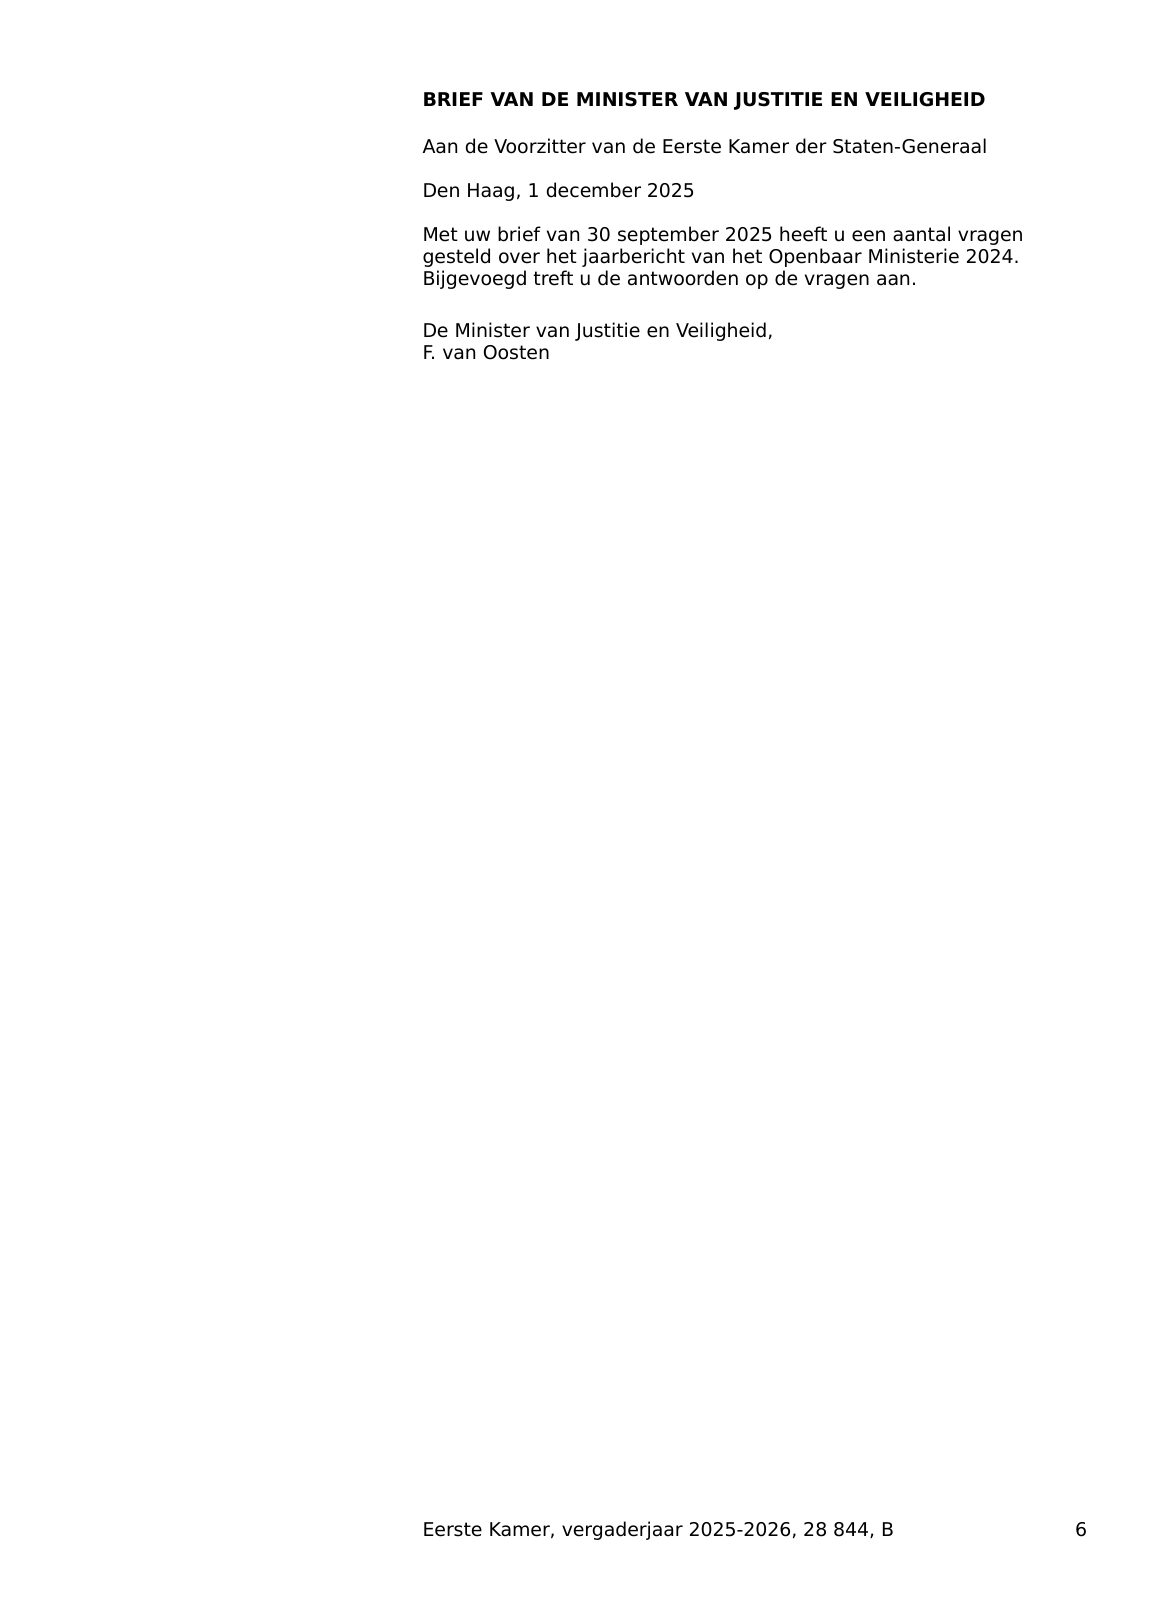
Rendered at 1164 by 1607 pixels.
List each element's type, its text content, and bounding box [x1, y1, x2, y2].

text Den Haag, 1 december 2025 [422, 180, 1087, 202]
text De Minister van Justitie en Veiligheid, F. van Oosten [422, 320, 1087, 364]
text Met uw brief van 30 september 2025 heeft u een aantal vragen gesteld over het jaarbericht van het Openbaar Ministerie 2024. Bijgevoegd treft u de antwoorden op de vragen aan. [422, 224, 1087, 290]
subtitle BRIEF VAN DE MINISTER VAN JUSTITIE EN VEILIGHEID [422, 89, 1087, 111]
text Aan de Voorzitter van de Eerste Kamer der Staten-Generaal [422, 136, 1087, 158]
